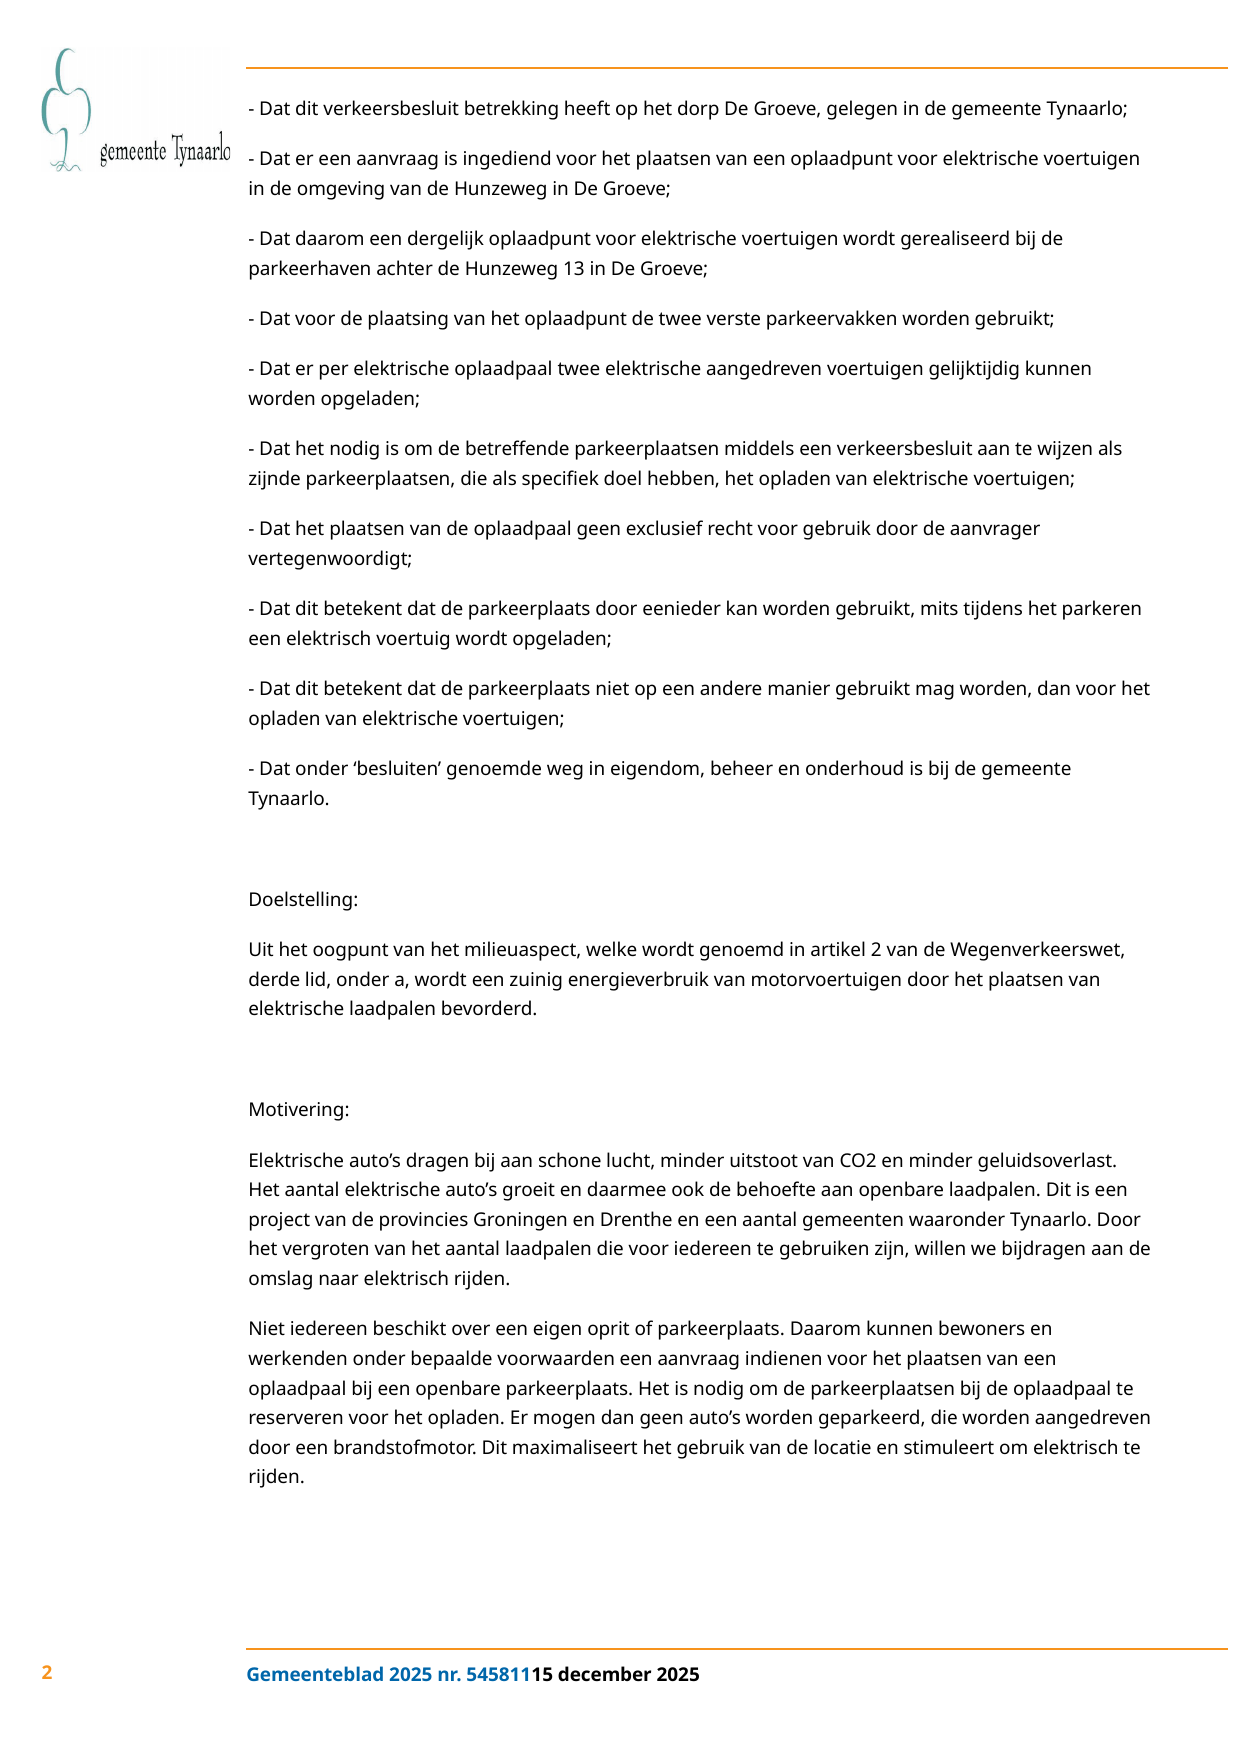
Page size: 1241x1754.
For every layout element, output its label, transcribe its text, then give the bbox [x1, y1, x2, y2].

text Doelstelling: [248, 886, 1152, 912]
text - Dat dit betekent dat de parkeerplaats niet op een andere manier gebruikt mag worden, dan voor het opladen van elektrische voertuigen; [248, 676, 1152, 731]
text Motivering: [248, 1096, 1152, 1122]
text Uit het oogpunt van het milieuaspect, welke wordt genoemd in artikel 2 van de Wegenverkeerswet, derde lid, onder a, wordt een zuinig energieverbruik van motorvoertuigen door het plaatsen van elektrische laadpalen bevorderd. [248, 936, 1152, 1021]
text Niet iedereen beschikt over een eigen oprit of parkeerplaats. Daarom kunnen bewoners en werkenden onder bepaalde voorwaarden een aanvraag indienen voor het plaatsen van een oplaadpaal bij een openbare parkeerplaats. Het is nodig om de parkeerplaatsen bij de oplaadpaal te reserveren voor het opladen. Er mogen dan geen auto’s worden geparkeerd, die worden aangedreven door een brandstofmotor. Dit maximaliseert het gebruik van de locatie en stimuleert om elektrisch te rijden. [248, 1316, 1152, 1489]
text - Dat het nodig is om de betreffende parkeerplaatsen middels een verkeersbesluit aan te wijzen als zijnde parkeerplaatsen, die als specifiek doel hebben, het opladen van elektrische voertuigen; [248, 436, 1152, 491]
text - Dat daarom een dergelijk oplaadpunt voor elektrische voertuigen wordt gerealiseerd bij de parkeerhaven achter de Hunzeweg 13 in De Groeve; [248, 225, 1152, 281]
text - Dat er een aanvraag is ingediend voor het plaatsen van een oplaadpunt voor elektrische voertuigen in de omgeving van de Hunzeweg in De Groeve; [248, 145, 1152, 201]
text Elektrische auto’s dragen bij aan schone lucht, minder uitstoot van CO2 en minder geluidsoverlast. Het aantal elektrische auto’s groeit en daarmee ook de behoefte aan openbare laadpalen. Dit is een project van de provincies Groningen en Drenthe en een aantal gemeenten waaronder Tynaarlo. Door het vergroten van het aantal laadpalen die voor iedereen te gebruiken zijn, willen we bijdragen aan de omslag naar elektrisch rijden. [248, 1147, 1152, 1291]
text - Dat dit verkeersbesluit betrekking heeft op het dorp De Groeve, gelegen in de gemeente Tynaarlo; [248, 95, 1152, 121]
text - Dat er per elektrische oplaadpaal twee elektrische aangedreven voertuigen gelijktijdig kunnen worden opgeladen; [248, 356, 1152, 411]
text - Dat voor de plaatsing van het oplaadpunt de twee verste parkeervakken worden gebruikt; [248, 305, 1152, 331]
text - Dat het plaatsen van de oplaadpaal geen exclusief recht voor gebruik door de aanvrager vertegenwoordigt; [248, 516, 1152, 571]
text - Dat onder ‘besluiten’ genoemde weg in eigendom, beheer en onderhoud is bij de gemeente Tynaarlo. [248, 756, 1152, 811]
picture [41, 47, 231, 172]
text - Dat dit betekent dat de parkeerplaats door eenieder kan worden gebruikt, mits tijdens het parkeren een elektrisch voertuig wordt opgeladen; [248, 596, 1152, 651]
